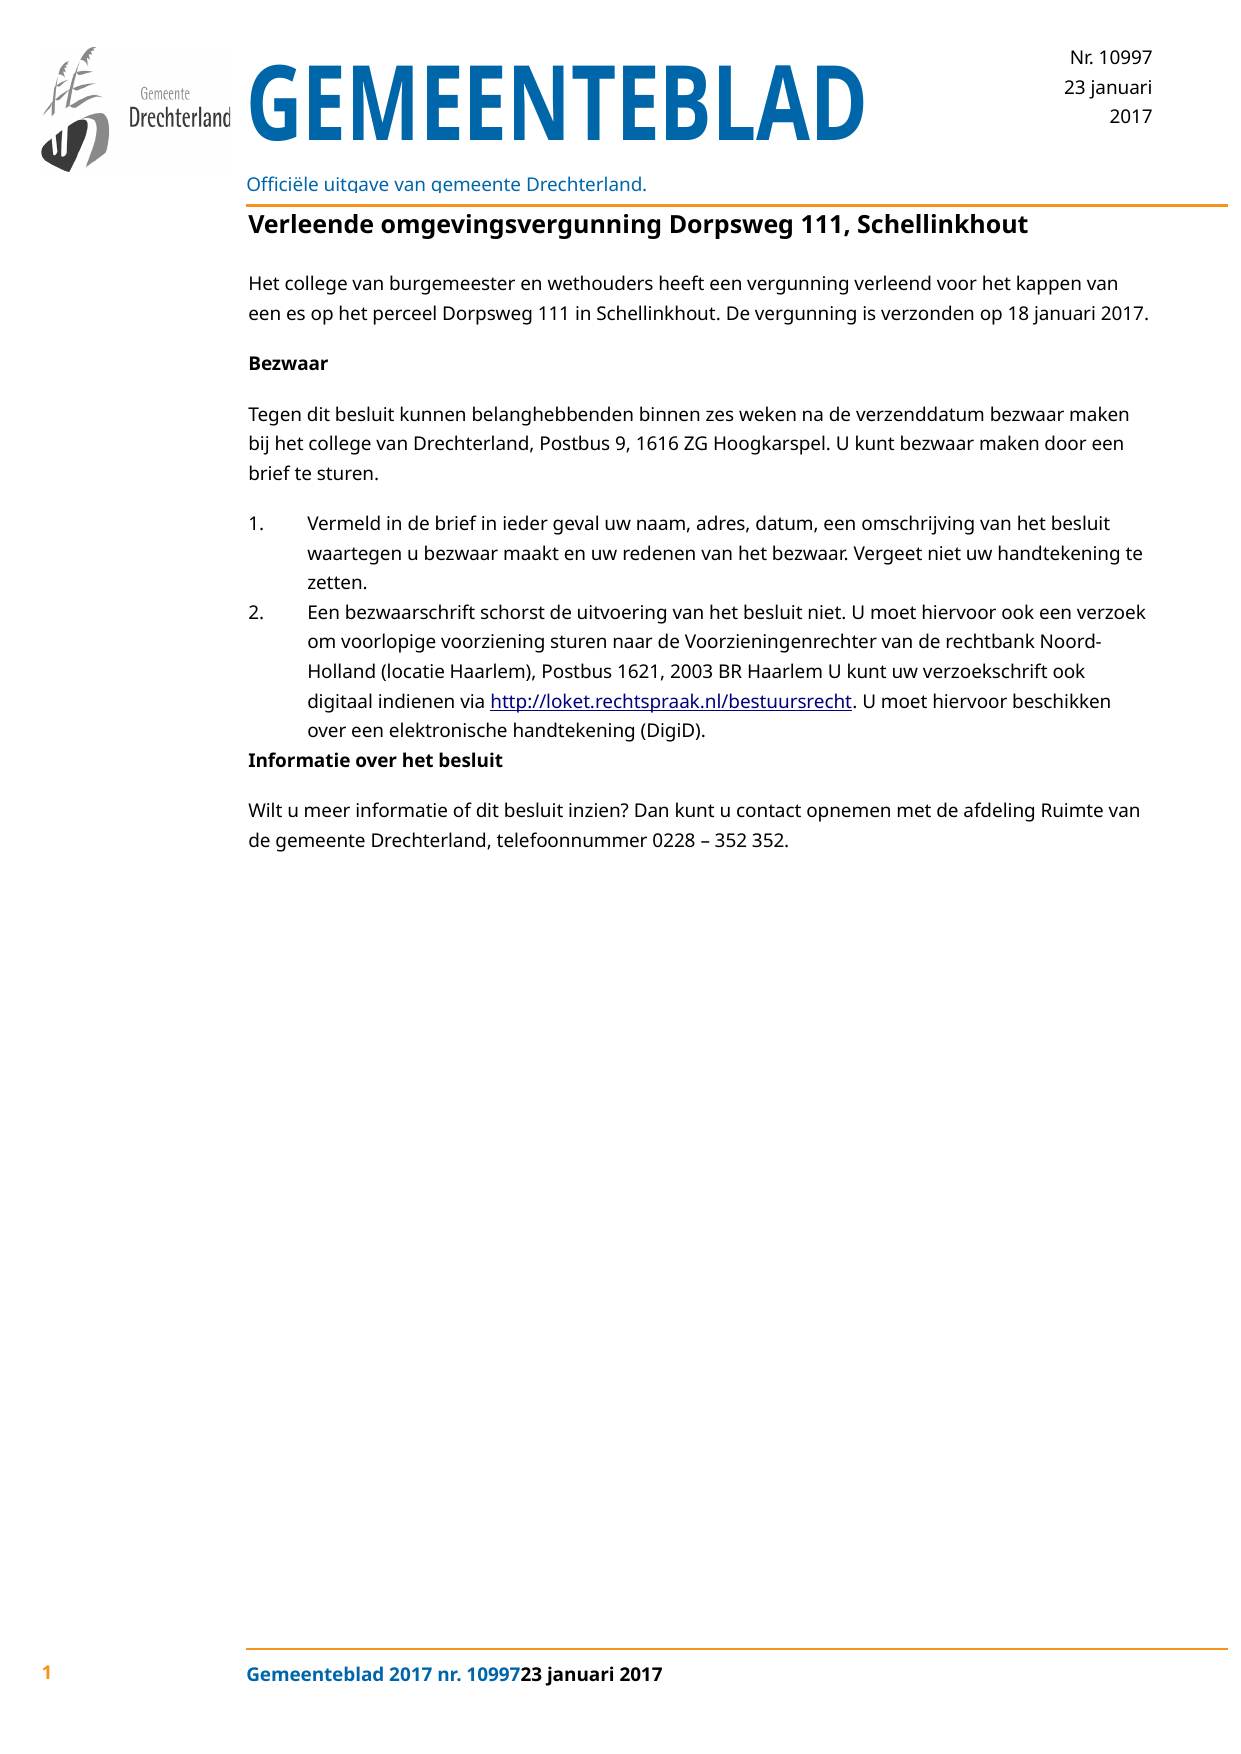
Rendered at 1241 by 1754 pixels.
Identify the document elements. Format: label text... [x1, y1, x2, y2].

text Bezwaar [248, 350, 1152, 376]
text Verleende omgevingsvergunning Dorpsweg 111, Schellinkhout [248, 207, 1152, 241]
text Informatie over het besluit [248, 747, 1152, 773]
text Tegen dit besluit kunnen belanghebbenden binnen zes weken na de verzenddatum bezwaar maken bij het college van Drechterland, Postbus 9, 1616 ZG Hoogkarspel. U kunt bezwaar maken door een brief te sturen. [248, 401, 1152, 486]
list Een bezwaarschrift schorst de uitvoering van het besluit niet. U moet hiervoor ook een verzoek om voorlopige voorziening sturen naar de Voorzieningenrechter van de rechtbank Noord-Holland (locatie Haarlem), Postbus 1621, 2003 BR Haarlem U kunt uw verzoekschrift ook digitaal indienen via http://loket.rechtspraak.nl/bestuursrecht. U moet hiervoor beschikken over een elektronische handtekening (DigiD). [248, 599, 1152, 743]
text Het college van burgemeester en wethouders heeft een vergunning verleend voor het kappen van een es op het perceel Dorpsweg 111 in Schellinkhout. De vergunning is verzonden op 18 januari 2017. [248, 270, 1152, 326]
text Wilt u meer informatie of dit besluit inzien? Dan kunt u contact opnemen met de afdeling Ruimte van de gemeente Drechterland, telefoonnummer 0228 – 352 352. [248, 797, 1152, 853]
list Vermeld in de brief in ieder geval uw naam, adres, datum, een omschrijving van het besluit waartegen u bezwaar maakt en uw redenen van het bezwaar. Vergeet niet uw handtekening te zetten. [248, 510, 1152, 595]
picture [41, 47, 231, 172]
